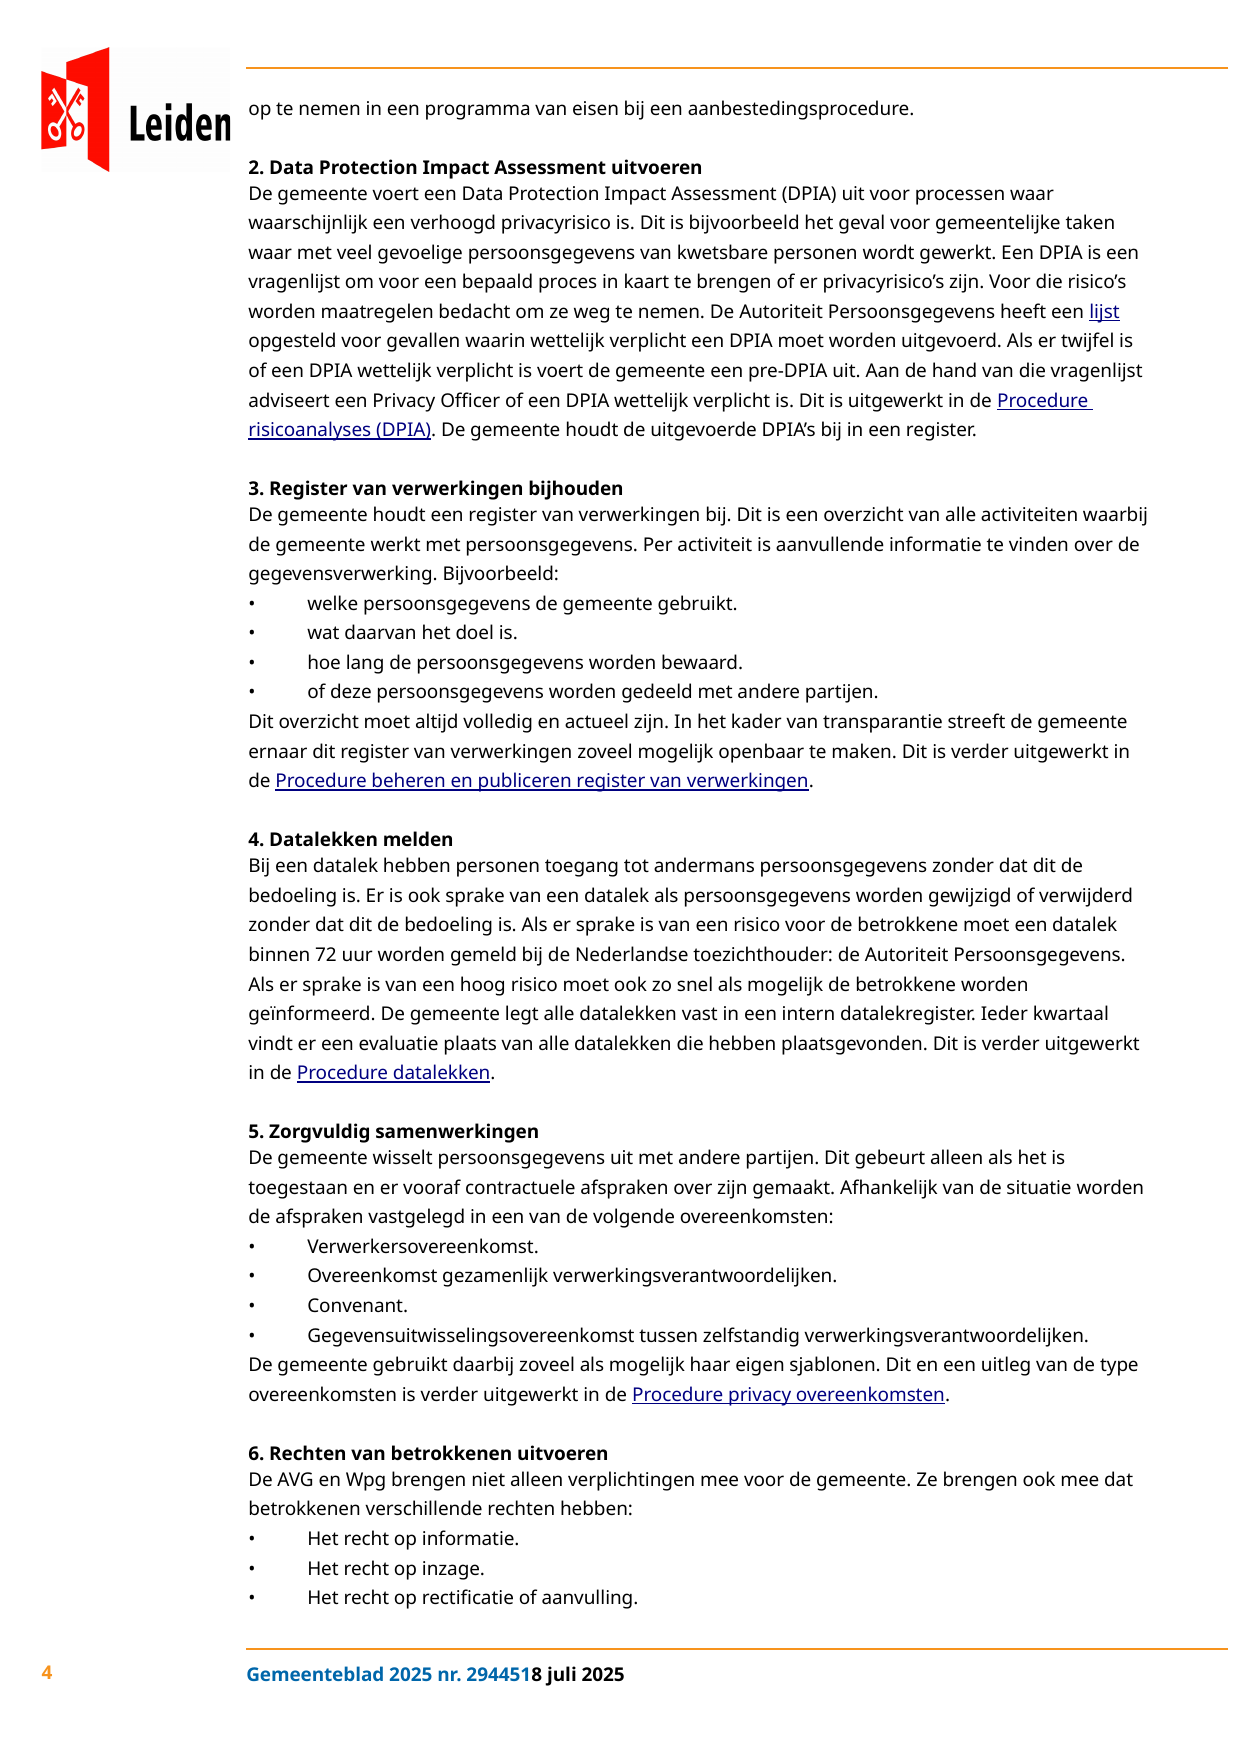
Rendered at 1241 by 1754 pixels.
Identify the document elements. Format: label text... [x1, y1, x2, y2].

list Het recht op informatie. [248, 1525, 1152, 1551]
text De gemeente voert een Data Protection Impact Assessment (DPIA) uit voor processen waar waarschijnlijk een verhoogd privacyrisico is. Dit is bijvoorbeeld het geval voor gemeentelijke taken waar met veel gevoelige persoonsgegevens van kwetsbare personen wordt gewerkt. Een DPIA is een vragenlijst om voor een bepaald proces in kaart te brengen of er privacyrisico’s zijn. Voor die risico’s worden maatregelen bedacht om ze weg te nemen. De Autoriteit Persoonsgegevens heeft een lijst opgesteld voor gevallen waarin wettelijk verplicht een DPIA moet worden uitgevoerd. Als er twijfel is of een DPIA wettelijk verplicht is voert de gemeente een pre-DPIA uit. Aan de hand van die vragenlijst adviseert een Privacy Officer of een DPIA wettelijk verplicht is. Dit is uitgewerkt in de Procedure risicoanalyses (DPIA). De gemeente houdt de uitgevoerde DPIA’s bij in een register. [248, 180, 1152, 442]
list Het recht op inzage. [248, 1555, 1152, 1580]
text 5. Zorgvuldig samenwerkingen [248, 1119, 1152, 1144]
text 4. Datalekken melden [248, 827, 1152, 852]
list Overeenkomst gezamenlijk verwerkingsverantwoordelijken. [248, 1263, 1152, 1288]
list wat daarvan het doel is. [248, 619, 1152, 645]
text De gemeente gebruikt daarbij zoveel als mogelijk haar eigen sjablonen. Dit en een uitleg van de type overeenkomsten is verder uitgewerkt in de Procedure privacy overeenkomsten. [248, 1351, 1152, 1407]
text De gemeente houdt een register van verwerkingen bij. Dit is een overzicht van alle activiteiten waarbij de gemeente werkt met persoonsgegevens. Per activiteit is aanvullende informatie te vinden over de gegevensverwerking. Bijvoorbeeld: [248, 501, 1152, 586]
text Dit overzicht moet altijd volledig en actueel zijn. In het kader van transparantie streeft de gemeente ernaar dit register van verwerkingen zoveel mogelijk openbaar te maken. Dit is verder uitgewerkt in de Procedure beheren en publiceren register van verwerkingen. [248, 708, 1152, 793]
picture [41, 47, 231, 172]
text op te nemen in een programma van eisen bij een aanbestedingsprocedure. [248, 95, 1152, 121]
text De gemeente wisselt persoonsgegevens uit met andere partijen. Dit gebeurt alleen als het is toegestaan en er vooraf contractuele afspraken over zijn gemaakt. Afhankelijk van de situatie worden de afspraken vastgelegd in een van de volgende overeenkomsten: [248, 1144, 1152, 1229]
list Verwerkersovereenkomst. [248, 1233, 1152, 1259]
text 2. Data Protection Impact Assessment uitvoeren [248, 154, 1152, 180]
list Het recht op rectificatie of aanvulling. [248, 1584, 1152, 1610]
text De AVG en Wpg brengen niet alleen verplichtingen mee voor de gemeente. Ze brengen ook mee dat betrokkenen verschillende rechten hebben: [248, 1466, 1152, 1521]
text 3. Register van verwerkingen bijhouden [248, 476, 1152, 501]
list of deze persoonsgegevens worden gedeeld met andere partijen. [248, 679, 1152, 704]
list hoe lang de persoonsgegevens worden bewaard. [248, 649, 1152, 675]
list Gegevensuitwisselingsovereenkomst tussen zelfstandig verwerkingsverantwoordelijken. [248, 1322, 1152, 1348]
list Convenant. [248, 1292, 1152, 1318]
list welke persoonsgegevens de gemeente gebruikt. [248, 590, 1152, 616]
text 6. Rechten van betrokkenen uitvoeren [248, 1440, 1152, 1466]
text Bij een datalek hebben personen toegang tot andermans persoonsgegevens zonder dat dit de bedoeling is. Er is ook sprake van een datalek als persoonsgegevens worden gewijzigd of verwijderd zonder dat dit de bedoeling is. Als er sprake is van een risico voor de betrokkene moet een datalek binnen 72 uur worden gemeld bij de Nederlandse toezichthouder: de Autoriteit Persoonsgegevens. Als er sprake is van een hoog risico moet ook zo snel als mogelijk de betrokkene worden geïnformeerd. De gemeente legt alle datalekken vast in een intern datalekregister. Ieder kwartaal vindt er een evaluatie plaats van alle datalekken die hebben plaatsgevonden. Dit is verder uitgewerkt in de Procedure datalekken. [248, 852, 1152, 1085]
